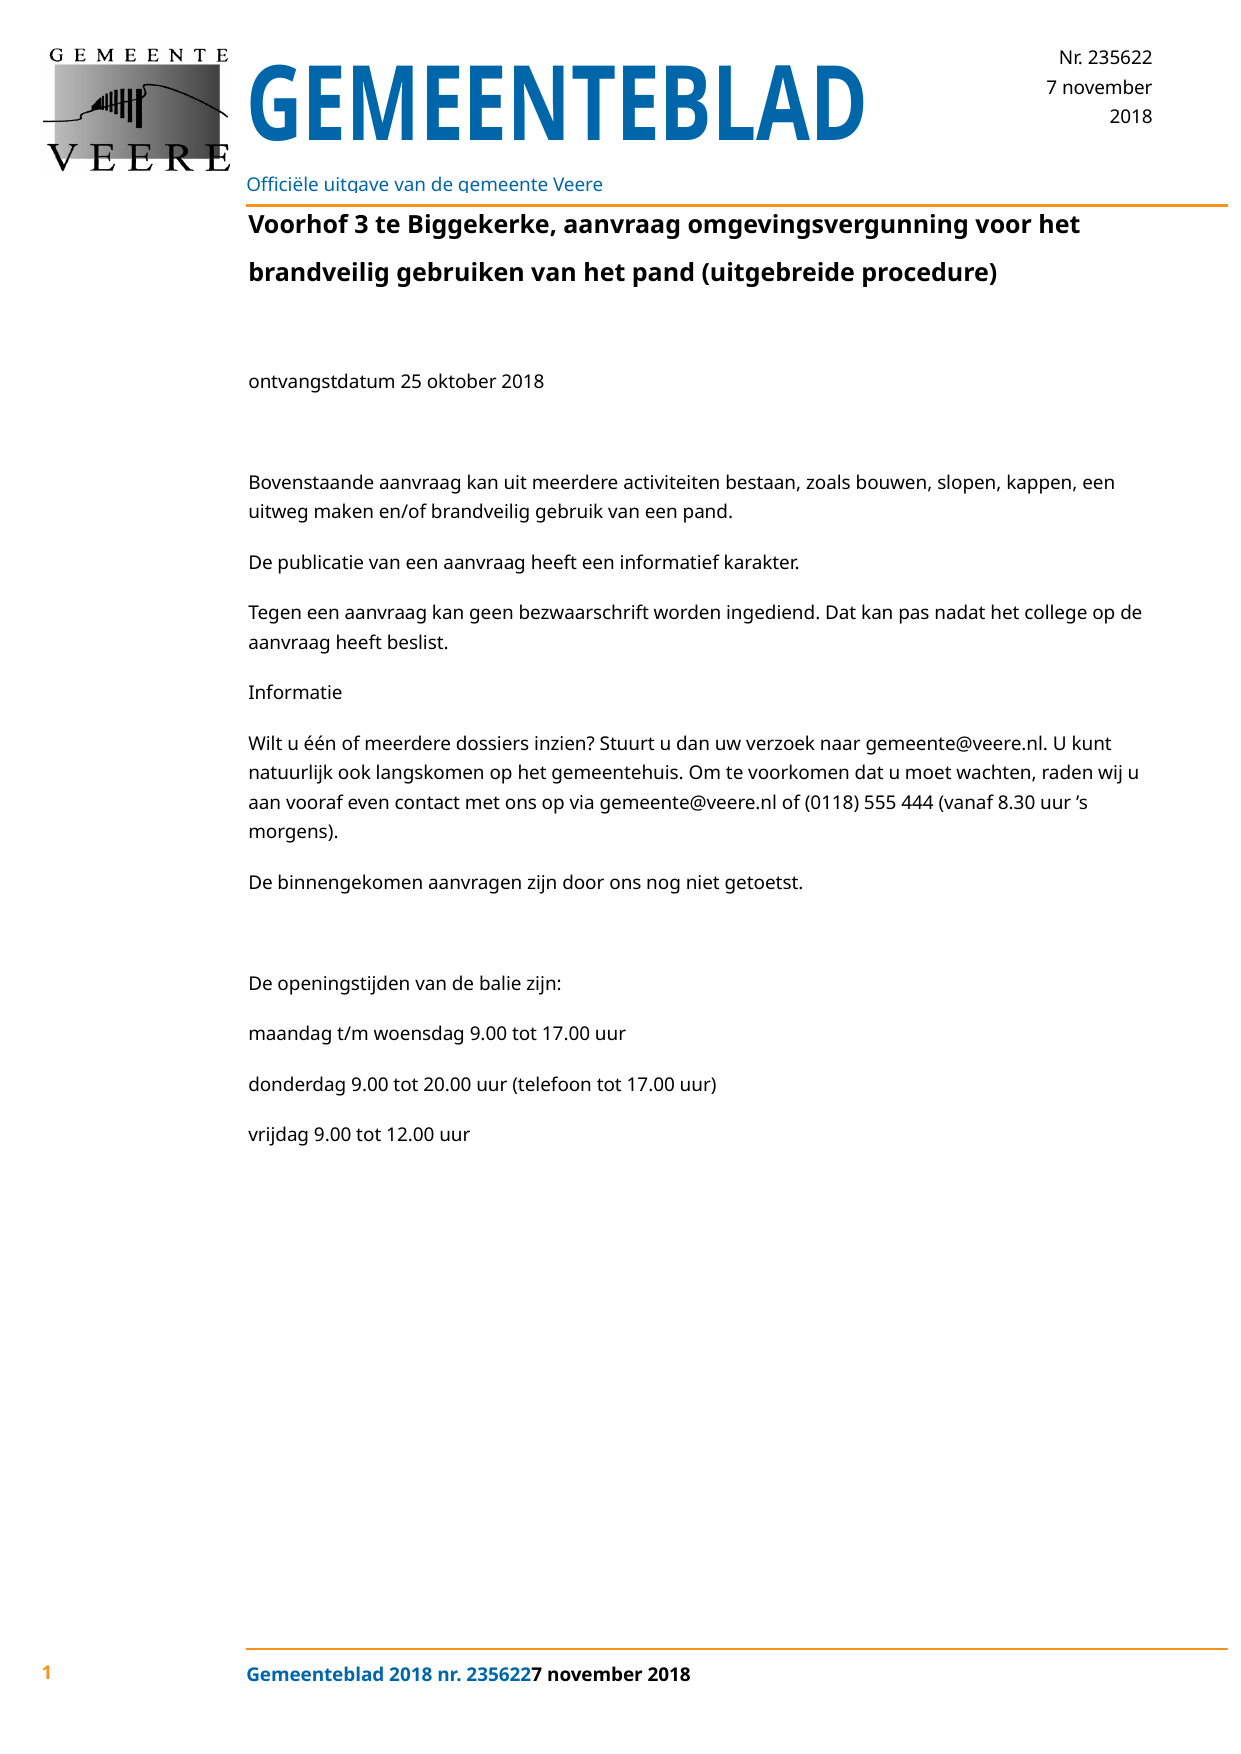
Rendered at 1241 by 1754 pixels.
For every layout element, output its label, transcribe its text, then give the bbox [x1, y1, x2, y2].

text maandag t/m woensdag 9.00 tot 17.00 uur [248, 1020, 1152, 1046]
text Voorhof 3 te Biggekerke, aanvraag omgevingsvergunning voor het brandveilig gebruiken van het pand (uitgebreide procedure) [248, 207, 1152, 288]
text Informatie [248, 679, 1152, 705]
text De publicatie van een aanvraag heeft een informatief karakter. [248, 549, 1152, 575]
text vrijdag 9.00 tot 12.00 uur [248, 1121, 1152, 1147]
text De binnengekomen aanvragen zijn door ons nog niet getoetst. [248, 869, 1152, 895]
text Bovenstaande aanvraag kan uit meerdere activiteiten bestaan, zoals bouwen, slopen, kappen, een uitweg maken en/of brandveilig gebruik van een pand. [248, 469, 1152, 524]
text ontvangstdatum 25 oktober 2018 [248, 368, 1152, 394]
text De openingstijden van de balie zijn: [248, 970, 1152, 996]
text Wilt u één of meerdere dossiers inzien? Stuurt u dan uw verzoek naar gemeente@veere.nl. U kunt natuurlijk ook langskomen op het gemeentehuis. Om te voorkomen dat u moet wachten, raden wij u aan vooraf even contact met ons op via gemeente@veere.nl of (0118) 555 444 (vanaf 8.30 uur ’s morgens). [248, 730, 1152, 844]
text Tegen een aanvraag kan geen bezwaarschrift worden ingediend. Dat kan pas nadat het college op de aanvraag heeft beslist. [248, 599, 1152, 655]
text donderdag 9.00 tot 20.00 uur (telefoon tot 17.00 uur) [248, 1071, 1152, 1097]
picture [41, 47, 231, 172]
